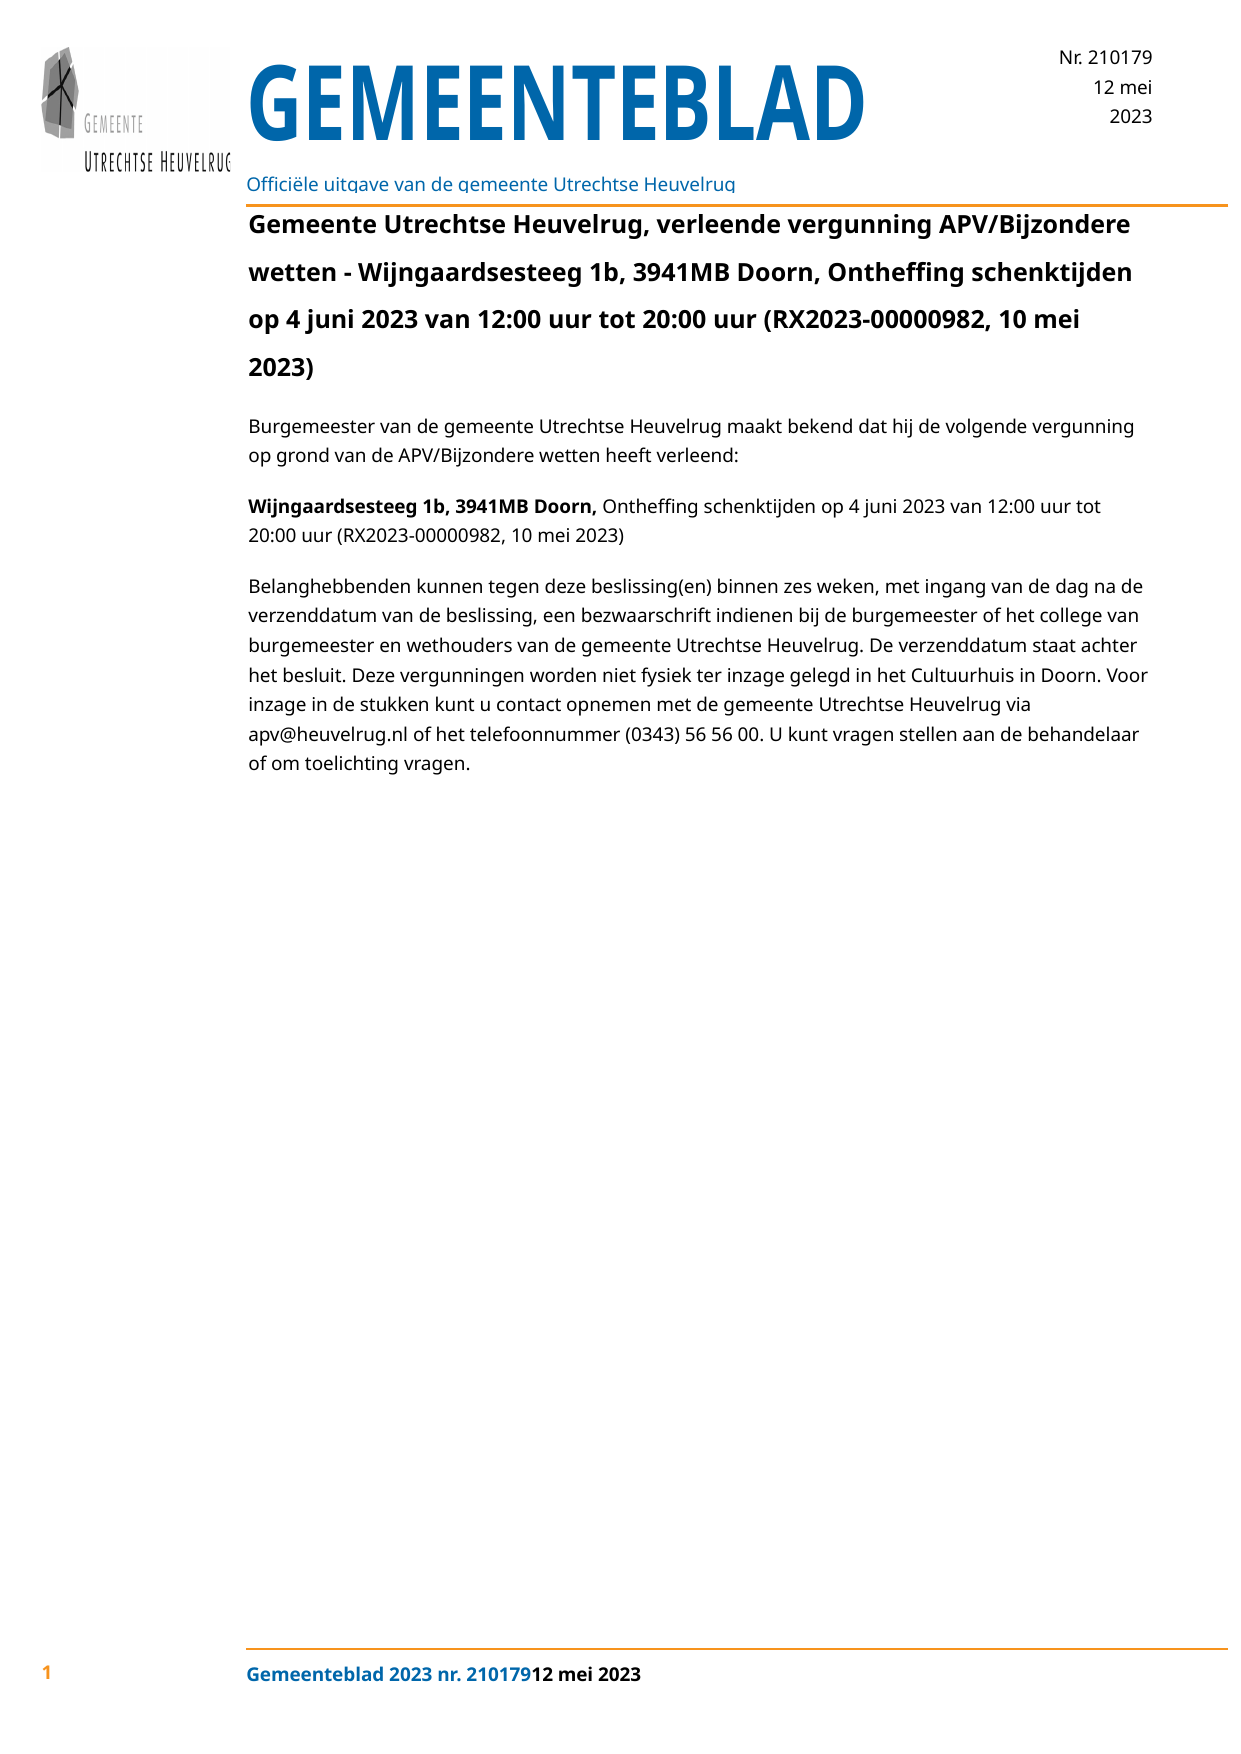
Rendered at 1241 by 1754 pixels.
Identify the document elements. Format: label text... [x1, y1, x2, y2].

picture [41, 47, 231, 172]
text Burgemeester van de gemeente Utrechtse Heuvelrug maakt bekend dat hij de volgende vergunning op grond van de APV/Bijzondere wetten heeft verleend: [248, 413, 1152, 468]
text Gemeente Utrechtse Heuvelrug, verleende vergunning APV/Bijzondere wetten - Wijngaardsesteeg 1b, 3941MB Doorn, Ontheffing schenktijden op 4 juni 2023 van 12:00 uur tot 20:00 uur (RX2023-00000982, 10 mei 2023) [248, 207, 1152, 384]
text Belanghebbenden kunnen tegen deze beslissing(en) binnen zes weken, met ingang van de dag na de verzenddatum van de beslissing, een bezwaarschrift indienen bij de burgemeester of het college van burgemeester en wethouders van de gemeente Utrechtse Heuvelrug. De verzenddatum staat achter het besluit. Deze vergunningen worden niet fysiek ter inzage gelegd in het Cultuurhuis in Doorn. Voor inzage in de stukken kunt u contact opnemen met de gemeente Utrechtse Heuvelrug via apv@heuvelrug.nl of het telefoonnummer (0343) 56 56 00. U kunt vragen stellen aan de behandelaar of om toelichting vragen. [248, 573, 1152, 776]
text Wijngaardsesteeg 1b, 3941MB Doorn, Ontheffing schenktijden op 4 juni 2023 van 12:00 uur tot 20:00 uur (RX2023-00000982, 10 mei 2023) [248, 493, 1152, 548]
